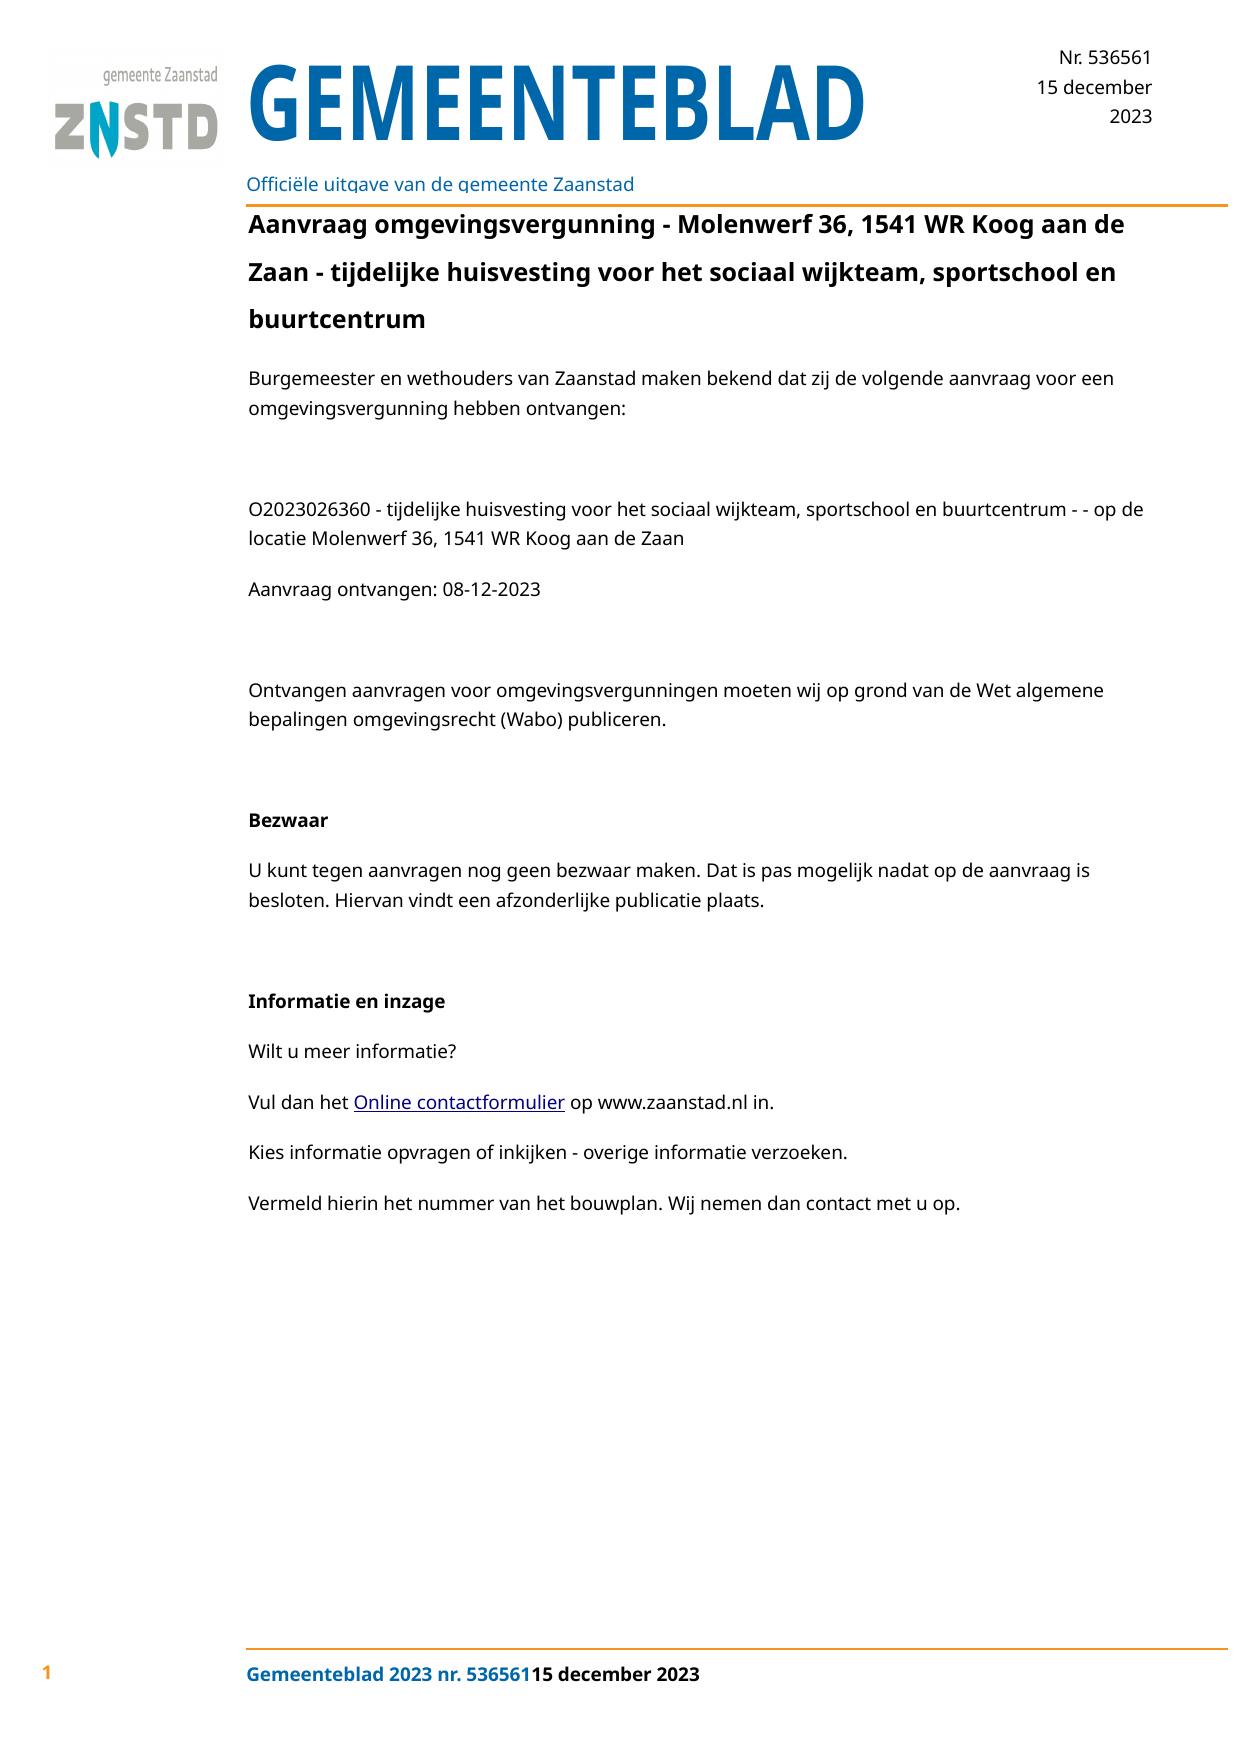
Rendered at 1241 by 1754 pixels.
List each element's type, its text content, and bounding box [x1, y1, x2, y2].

text Ontvangen aanvragen voor omgevingsvergunningen moeten wij op grond van de Wet algemene bepalingen omgevingsrecht (Wabo) publiceren. [248, 677, 1152, 732]
text Vermeld hierin het nummer van het bouwplan. Wij nemen dan contact met u op. [248, 1190, 1152, 1215]
text Kies informatie opvragen of inkijken - overige informatie verzoeken. [248, 1139, 1152, 1165]
text Wilt u meer informatie? [248, 1038, 1152, 1064]
text Vul dan het Online contactformulier op www.zaanstad.nl in. [248, 1089, 1152, 1114]
picture [41, 47, 231, 172]
text Burgemeester en wethouders van Zaanstad maken bekend dat zij de volgende aanvraag voor een omgevingsvergunning hebben ontvangen: [248, 366, 1152, 421]
text O2023026360 - tijdelijke huisvesting voor het sociaal wijkteam, sportschool en buurtcentrum - - op de locatie Molenwerf 36, 1541 WR Koog aan de Zaan [248, 496, 1152, 551]
text Aanvraag ontvangen: 08-12-2023 [248, 576, 1152, 602]
text Bezwaar [248, 807, 1152, 833]
text Informatie en inzage [248, 988, 1152, 1014]
text U kunt tegen aanvragen nog geen bezwaar maken. Dat is pas mogelijk nadat op de aanvraag is besloten. Hiervan vindt een afzonderlijke publicatie plaats. [248, 858, 1152, 913]
text Aanvraag omgevingsvergunning - Molenwerf 36, 1541 WR Koog aan de Zaan - tijdelijke huisvesting voor het sociaal wijkteam, sportschool en buurtcentrum [248, 207, 1152, 336]
